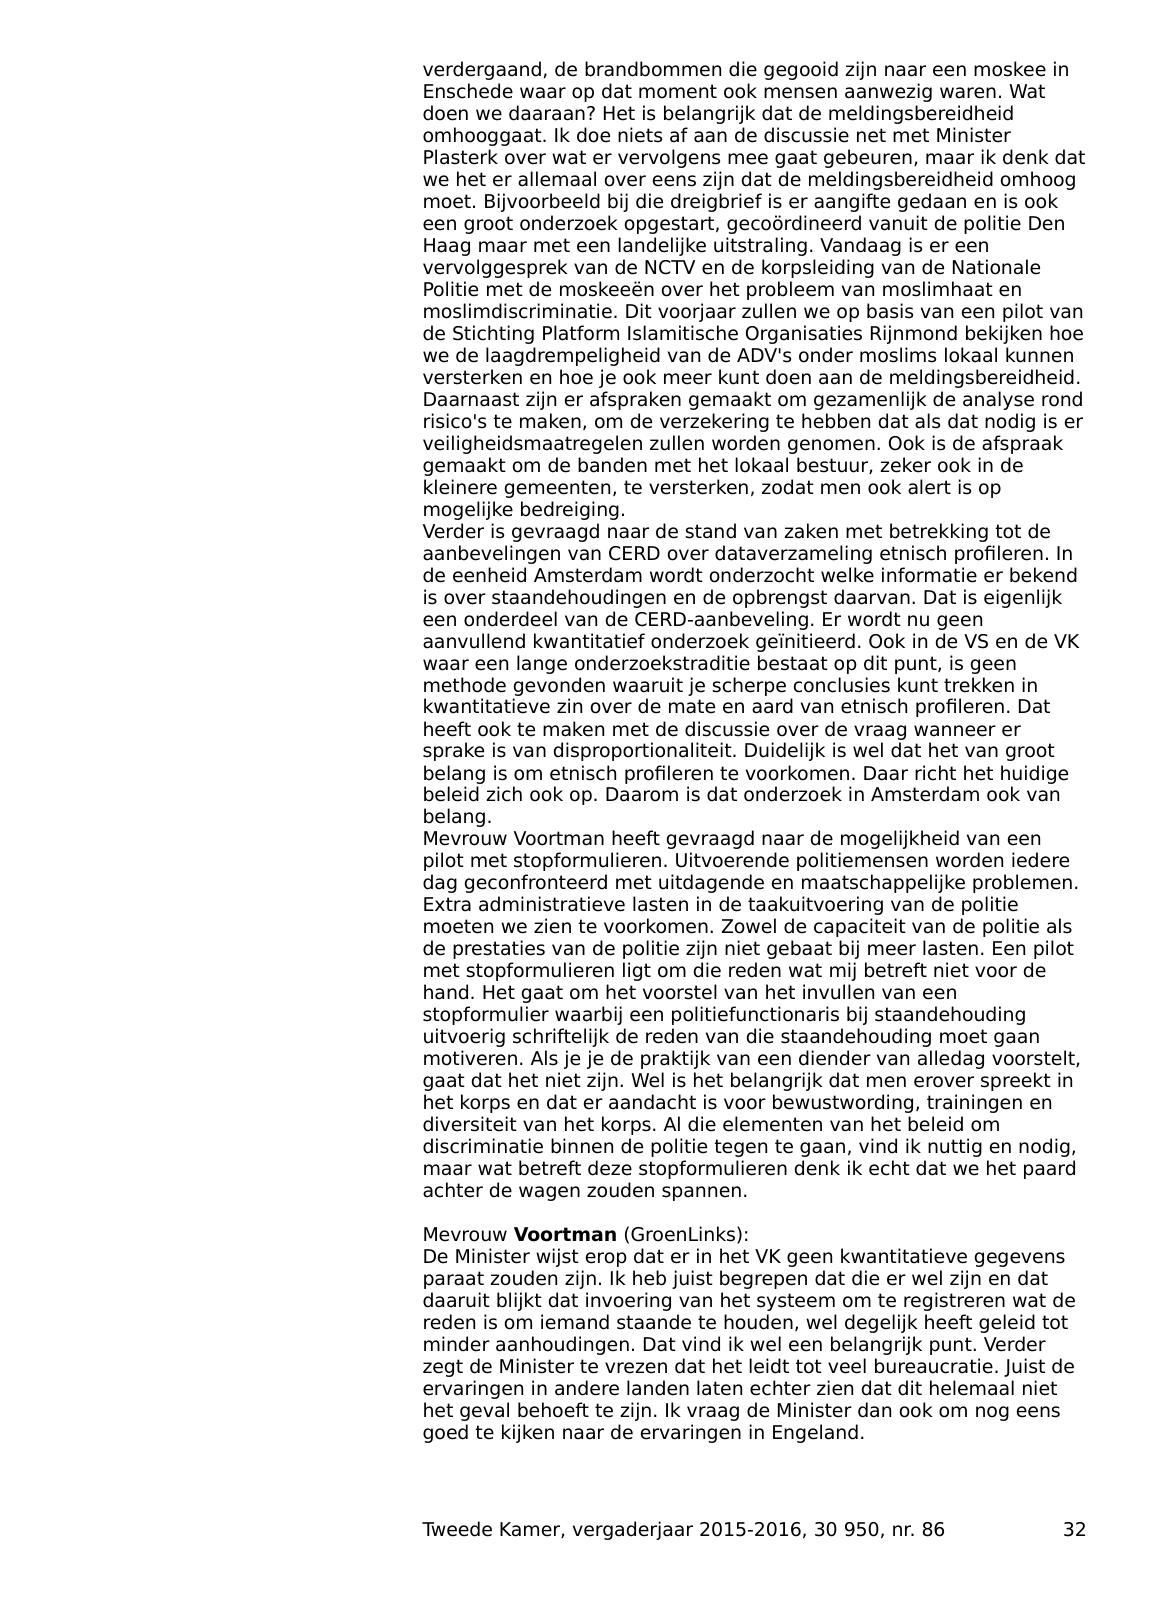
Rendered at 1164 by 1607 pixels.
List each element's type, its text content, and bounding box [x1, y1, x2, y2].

text verdergaand, de brandbommen die gegooid zijn naar een moskee in Enschede waar op dat moment ook mensen aanwezig waren. Wat doen we daaraan? Het is belangrijk dat de meldingsbereidheid omhooggaat. Ik doe niets af aan de discussie net met Minister Plasterk over wat er vervolgens mee gaat gebeuren, maar ik denk dat we het er allemaal over eens zijn dat de meldingsbereidheid omhoog moet. Bijvoorbeeld bij die dreigbrief is er aangifte gedaan en is ook een groot onderzoek opgestart, gecoördineerd vanuit de politie Den Haag maar met een landelijke uitstraling. Vandaag is er een vervolggesprek van de NCTV en de korpsleiding van de Nationale Politie met de moskeeën over het probleem van moslimhaat en moslimdiscriminatie. Dit voorjaar zullen we op basis van een pilot van de Stichting Platform Islamitische Organisaties Rijnmond bekijken hoe we de laagdrempeligheid van de ADV's onder moslims lokaal kunnen versterken en hoe je ook meer kunt doen aan de meldingsbereidheid. Daarnaast zijn er afspraken gemaakt om gezamenlijk de analyse rond risico's te maken, om de verzekering te hebben dat als dat nodig is er veiligheidsmaatregelen zullen worden genomen. Ook is de afspraak gemaakt om de banden met het lokaal bestuur, zeker ook in de kleinere gemeenten, te versterken, zodat men ook alert is op mogelijke bedreiging. [422, 59, 1087, 521]
text Mevrouw Voortman heeft gevraagd naar de mogelijkheid van een pilot met stopformulieren. Uitvoerende politiemensen worden iedere dag geconfronteerd met uitdagende en maatschappelijke problemen. Extra administratieve lasten in de taakuitvoering van de politie moeten we zien te voorkomen. Zowel de capaciteit van de politie als de prestaties van de politie zijn niet gebaat bij meer lasten. Een pilot met stopformulieren ligt om die reden wat mij betreft niet voor de hand. Het gaat om het voorstel van het invullen van een stopformulier waarbij een politiefunctionaris bij staandehouding uitvoerig schriftelijk de reden van die staandehouding moet gaan motiveren. Als je je de praktijk van een diender van alledag voorstelt, gaat dat het niet zijn. Wel is het belangrijk dat men erover spreekt in het korps en dat er aandacht is voor bewustwording, trainingen en diversiteit van het korps. Al die elementen van het beleid om discriminatie binnen de politie tegen te gaan, vind ik nuttig en nodig, maar wat betreft deze stopformulieren denk ik echt dat we het paard achter de wagen zouden spannen. [422, 828, 1087, 1202]
text Verder is gevraagd naar de stand van zaken met betrekking tot de aanbevelingen van CERD over dataverzameling etnisch profileren. In de eenheid Amsterdam wordt onderzocht welke informatie er bekend is over staandehoudingen en de opbrengst daarvan. Dat is eigenlijk een onderdeel van de CERD-aanbeveling. Er wordt nu geen aanvullend kwantitatief onderzoek geïnitieerd. Ook in de VS en de VK waar een lange onderzoekstraditie bestaat op dit punt, is geen methode gevonden waaruit je scherpe conclusies kunt trekken in kwantitatieve zin over de mate en aard van etnisch profileren. Dat heeft ook te maken met de discussie over de vraag wanneer er sprake is van disproportionaliteit. Duidelijk is wel dat het van groot belang is om etnisch profileren te voorkomen. Daar richt het huidige beleid zich ook op. Daarom is dat onderzoek in Amsterdam ook van belang. [422, 521, 1087, 828]
text Mevrouw Voortman (GroenLinks): [422, 1224, 1087, 1246]
text De Minister wijst erop dat er in het VK geen kwantitatieve gegevens paraat zouden zijn. Ik heb juist begrepen dat die er wel zijn en dat daaruit blijkt dat invoering van het systeem om te registreren wat de reden is om iemand staande te houden, wel degelijk heeft geleid tot minder aanhoudingen. Dat vind ik wel een belangrijk punt. Verder zegt de Minister te vrezen dat het leidt tot veel bureaucratie. Juist de ervaringen in andere landen laten echter zien dat dit helemaal niet het geval behoeft te zijn. Ik vraag de Minister dan ook om nog eens goed te kijken naar de ervaringen in Engeland. [422, 1246, 1087, 1444]
